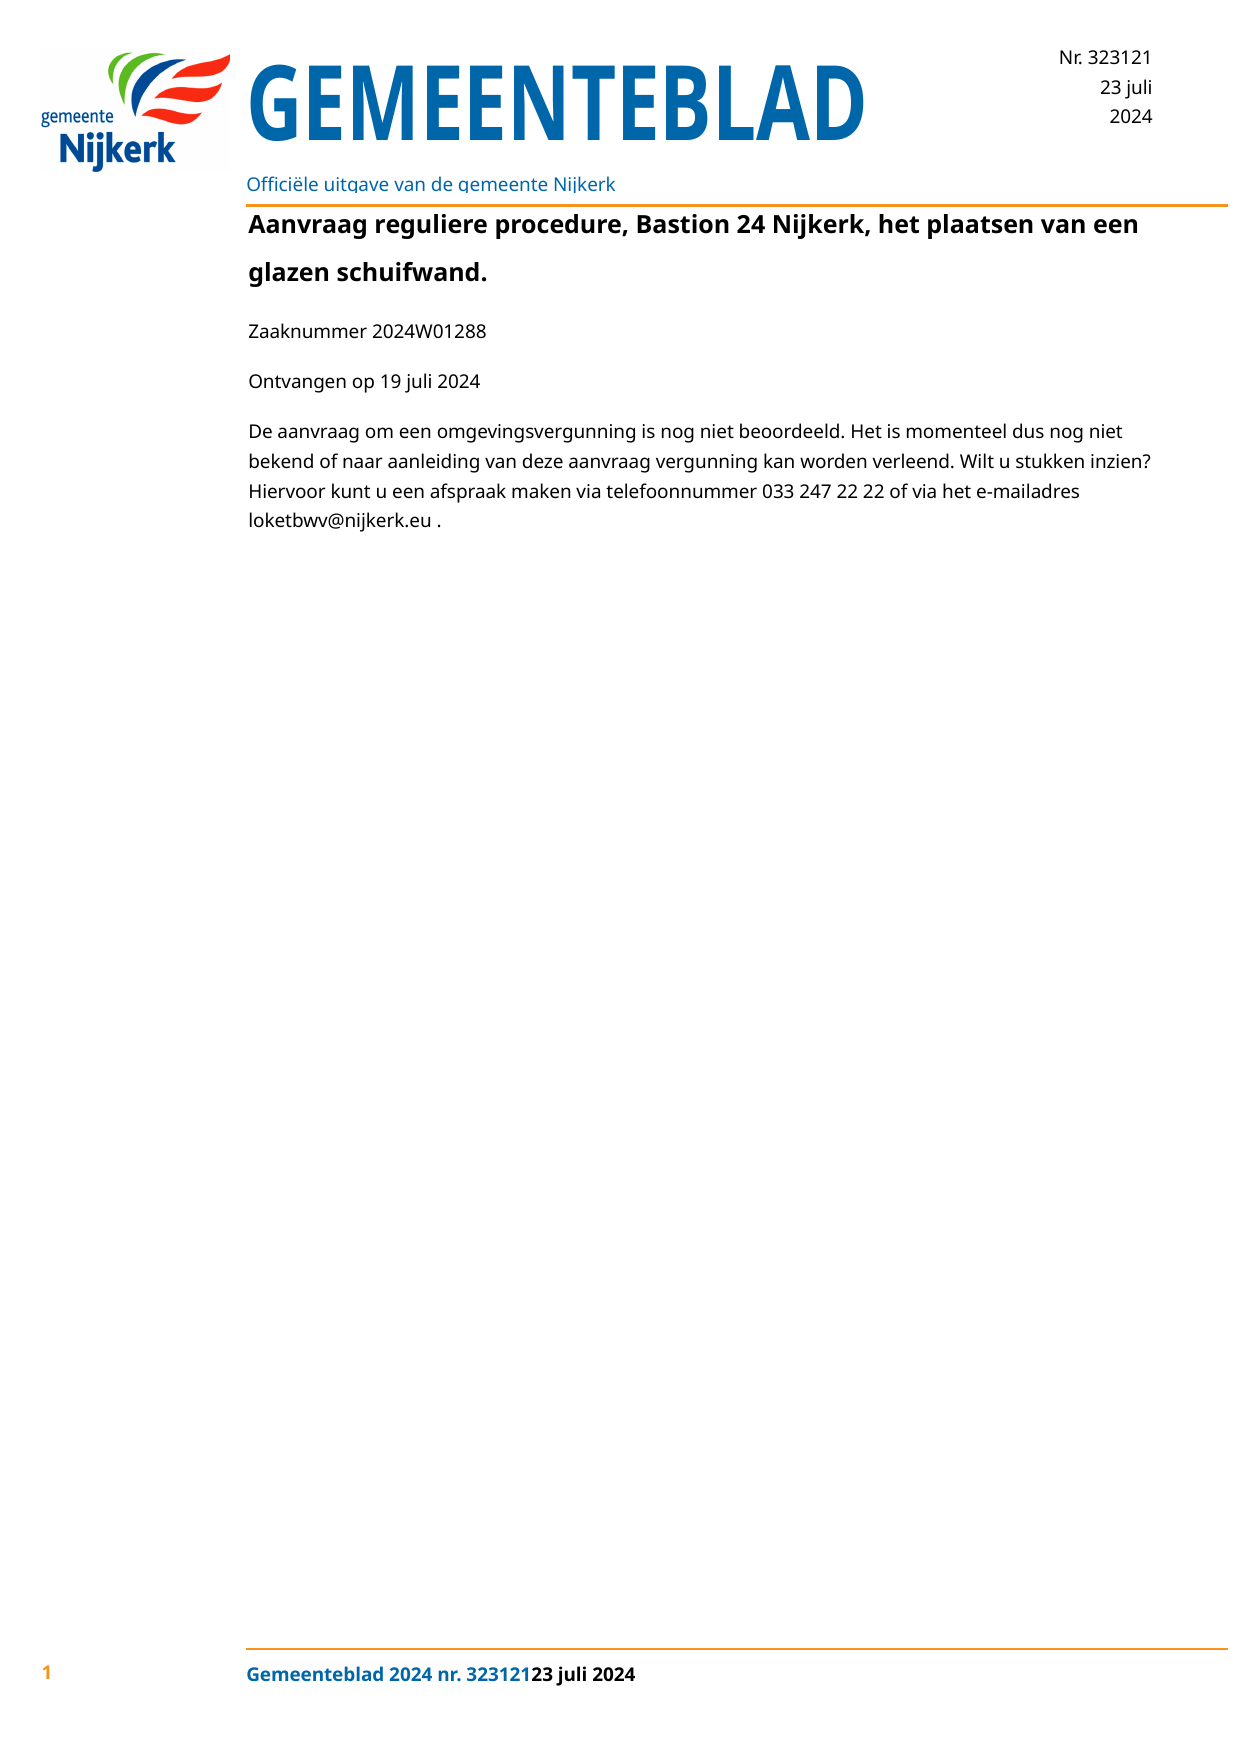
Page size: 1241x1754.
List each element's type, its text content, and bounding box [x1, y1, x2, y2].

text Aanvraag reguliere procedure, Bastion 24 Nijkerk, het plaatsen van een glazen schuifwand. [248, 207, 1152, 288]
text De aanvraag om een omgevingsvergunning is nog niet beoordeeld. Het is momenteel dus nog niet bekend of naar aanleiding van deze aanvraag vergunning kan worden verleend. Wilt u stukken inzien? Hiervoor kunt u een afspraak maken via telefoonnummer 033 247 22 22 of via het e-mailadres loketbwv@nijkerk.eu . [248, 419, 1152, 533]
text Zaaknummer 2024W01288 [248, 318, 1152, 344]
text Ontvangen op 19 juli 2024 [248, 368, 1152, 394]
picture [41, 47, 231, 172]
